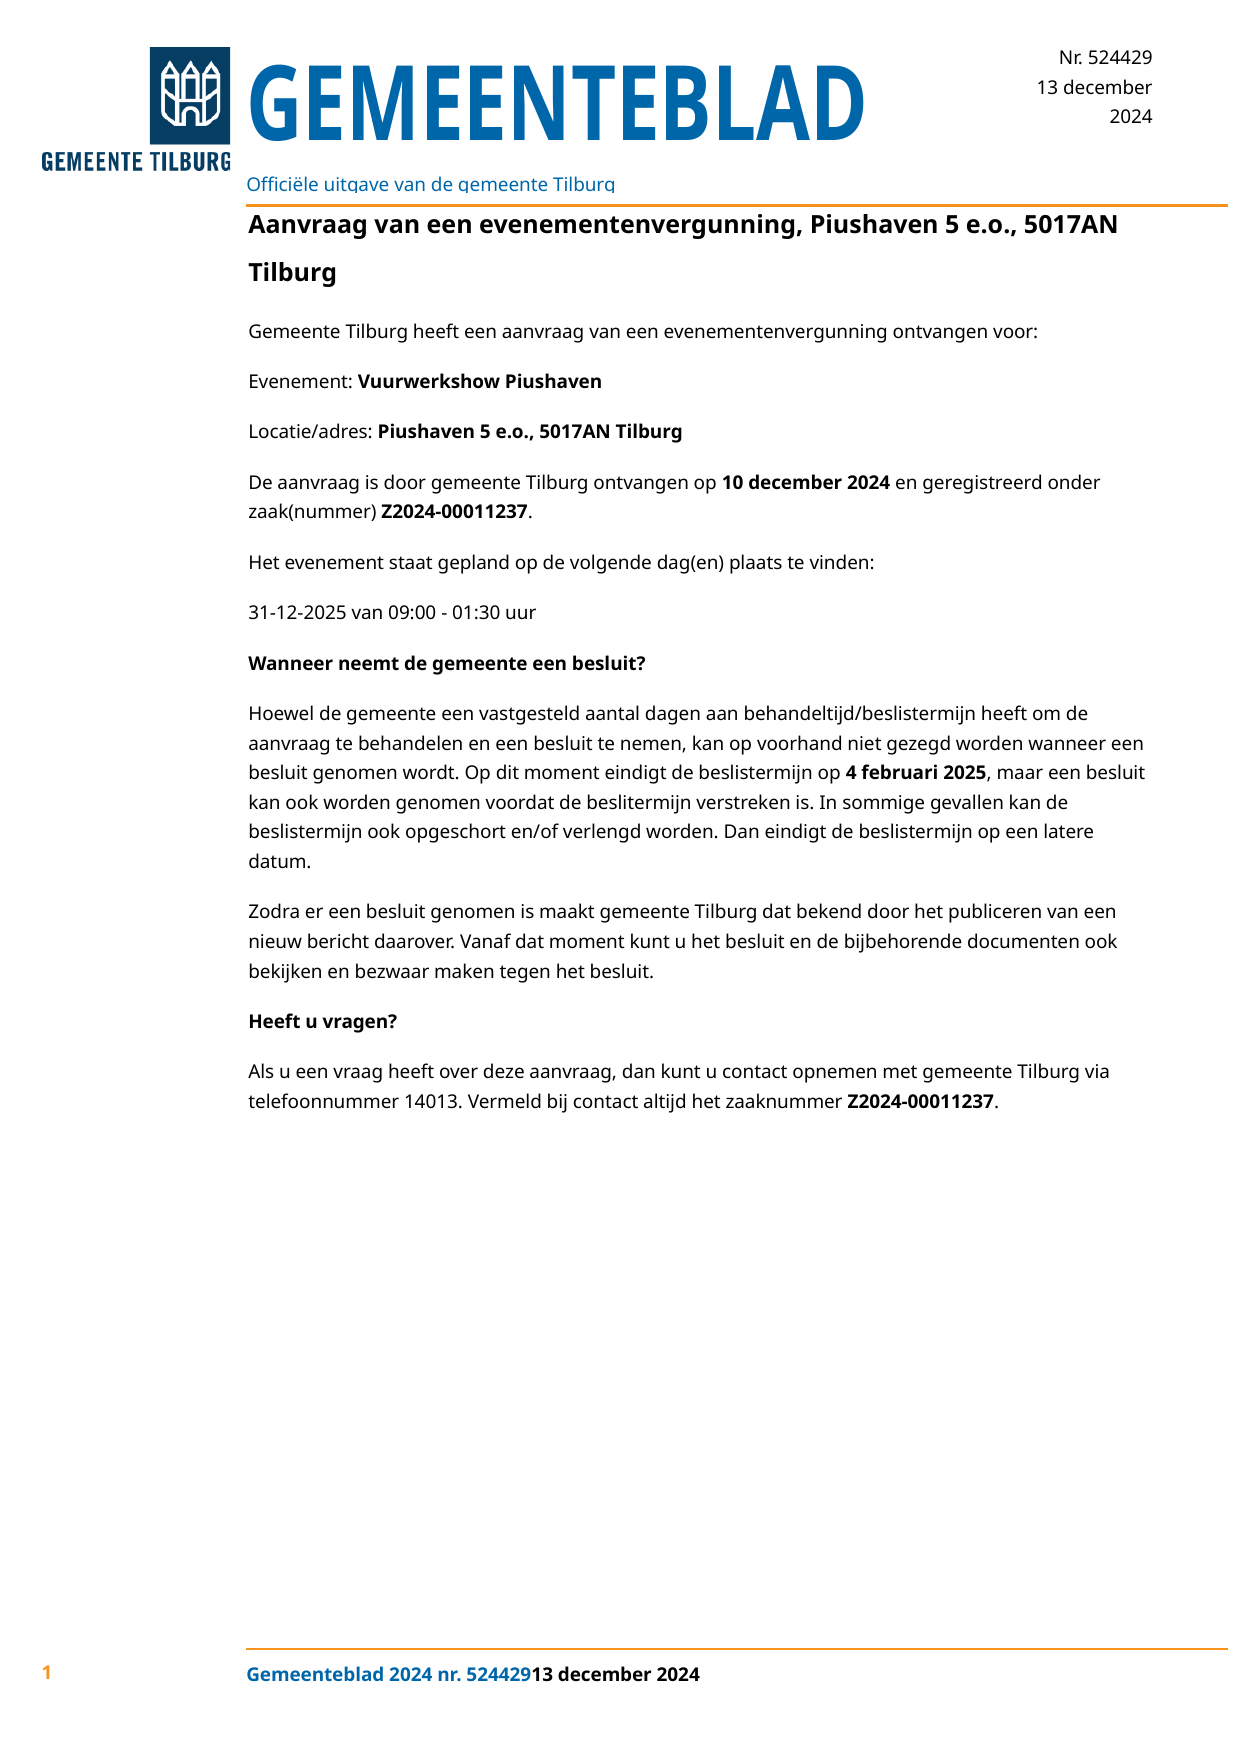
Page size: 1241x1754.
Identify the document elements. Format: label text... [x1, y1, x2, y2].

picture [41, 47, 231, 172]
text Het evenement staat gepland op de volgende dag(en) plaats te vinden: [248, 549, 1152, 575]
text Aanvraag van een evenementenvergunning, Piushaven 5 e.o., 5017AN Tilburg [248, 207, 1152, 288]
text Heeft u vragen? [248, 1008, 1152, 1034]
text Gemeente Tilburg heeft een aanvraag van een evenementenvergunning ontvangen voor: [248, 318, 1152, 344]
text Locatie/adres: Piushaven 5 e.o., 5017AN Tilburg [248, 419, 1152, 444]
text Evenement: Vuurwerkshow Piushaven [248, 368, 1152, 394]
text Als u een vraag heeft over deze aanvraag, dan kunt u contact opnemen met gemeente Tilburg via telefoonnummer 14013. Vermeld bij contact altijd het zaaknummer Z2024-00011237. [248, 1059, 1152, 1114]
text De aanvraag is door gemeente Tilburg ontvangen op 10 december 2024 en geregistreerd onder zaak(nummer) Z2024-00011237. [248, 469, 1152, 524]
text Hoewel de gemeente een vastgesteld aantal dagen aan behandeltijd/beslistermijn heeft om de aanvraag te behandelen en een besluit te nemen, kan op voorhand niet gezegd worden wanneer een besluit genomen wordt. Op dit moment eindigt de beslistermijn op 4 februari 2025, maar een besluit kan ook worden genomen voordat de beslitermijn verstreken is. In sommige gevallen kan de beslistermijn ook opgeschort en/of verlengd worden. Dan eindigt de beslistermijn op een latere datum. [248, 700, 1152, 874]
text Zodra er een besluit genomen is maakt gemeente Tilburg dat bekend door het publiceren van een nieuw bericht daarover. Vanaf dat moment kunt u het besluit en de bijbehorende documenten ook bekijken en bezwaar maken tegen het besluit. [248, 899, 1152, 984]
text 31-12-2025 van 09:00 - 01:30 uur [248, 599, 1152, 625]
text Wanneer neemt de gemeente een besluit? [248, 650, 1152, 676]
